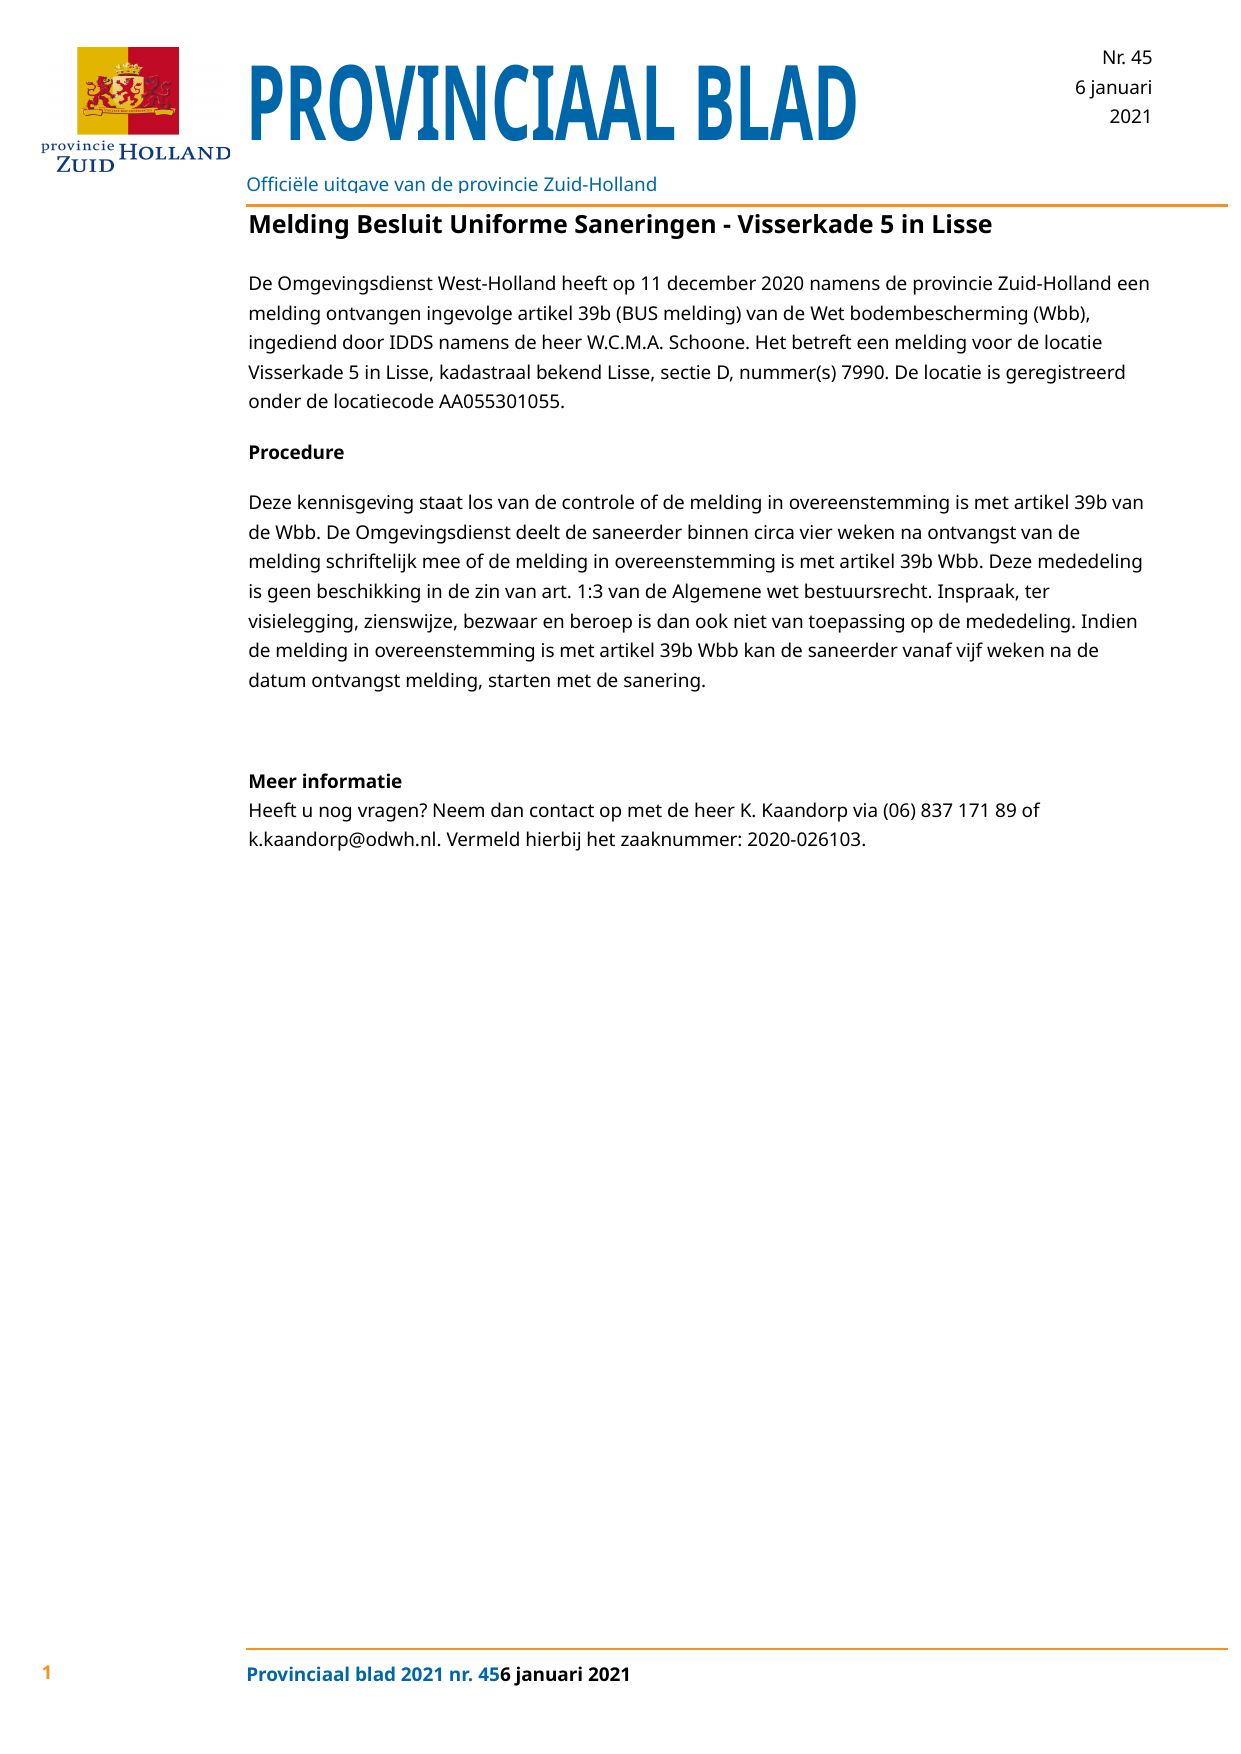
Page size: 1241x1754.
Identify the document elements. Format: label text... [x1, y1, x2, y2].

text Heeft u nog vragen? Neem dan contact op met de heer K. Kaandorp via (06) 837 171 89 of k.kaandorp@odwh.nl. Vermeld hierbij het zaaknummer: 2020-026103. [248, 797, 1152, 852]
text Procedure [248, 439, 1152, 465]
table_header Meer informatie [248, 768, 1152, 794]
picture [41, 47, 231, 172]
text Melding Besluit Uniforme Saneringen - Visserkade 5 in Lisse [248, 207, 1152, 241]
text De Omgevingsdienst West-Holland heeft op 11 december 2020 namens de provincie Zuid-Holland een melding ontvangen ingevolge artikel 39b (BUS melding) van de Wet bodembescherming (Wbb), ingediend door IDDS namens de heer W.C.M.A. Schoone. Het betreft een melding voor de locatie Visserkade 5 in Lisse, kadastraal bekend Lisse, sectie D, nummer(s) 7990. De locatie is geregistreerd onder de locatiecode AA055301055. [248, 270, 1152, 414]
text Deze kennisgeving staat los van de controle of de melding in overeenstemming is met artikel 39b van de Wbb. De Omgevingsdienst deelt de saneerder binnen circa vier weken na ontvangst van de melding schriftelijk mee of de melding in overeenstemming is met artikel 39b Wbb. Deze mededeling is geen beschikking in de zin van art. 1:3 van de Algemene wet bestuursrecht. Inspraak, ter visielegging, zienswijze, bezwaar en beroep is dan ook niet van toepassing op de mededeling. Indien de melding in overeenstemming is met artikel 39b Wbb kan de saneerder vanaf vijf weken na de datum ontvangst melding, starten met de sanering. [248, 489, 1152, 693]
